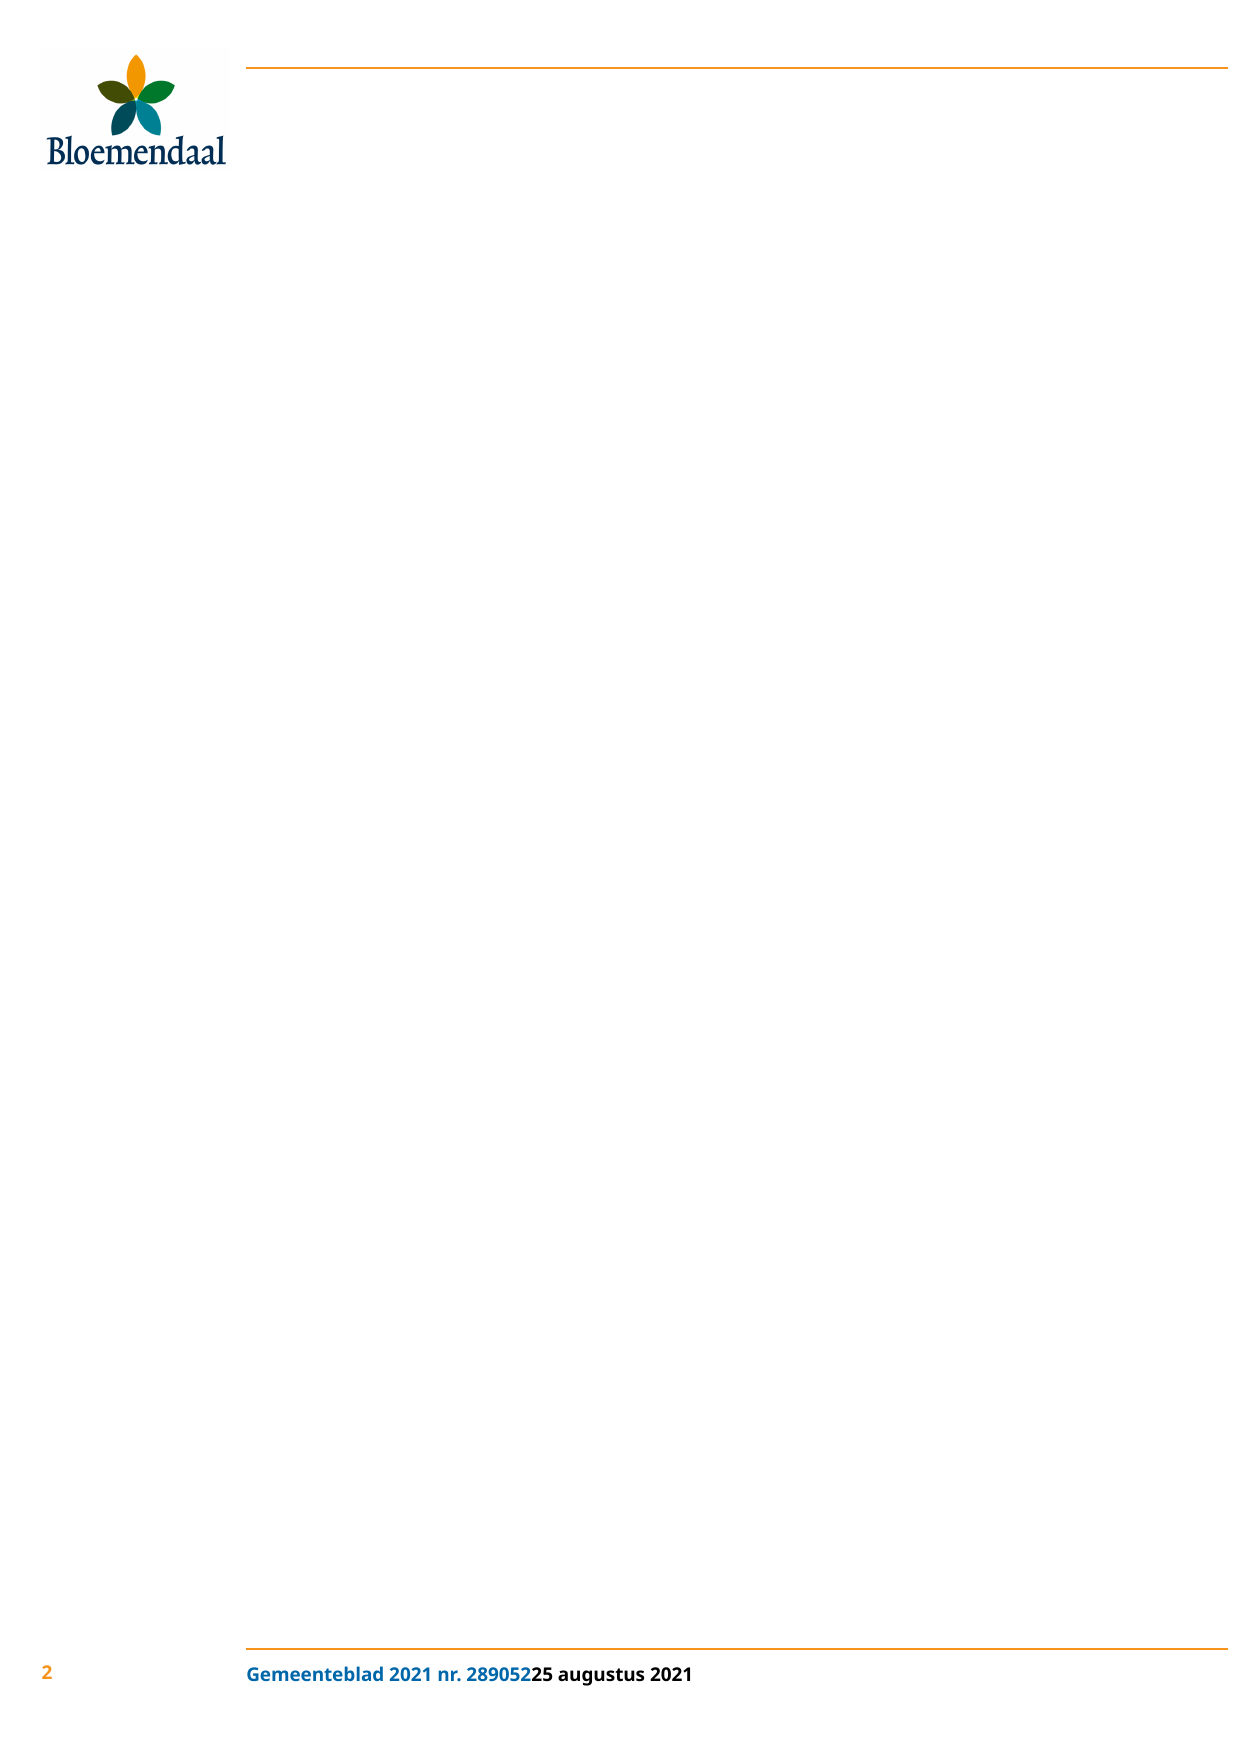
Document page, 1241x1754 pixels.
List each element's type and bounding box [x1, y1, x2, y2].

picture [41, 47, 231, 172]
